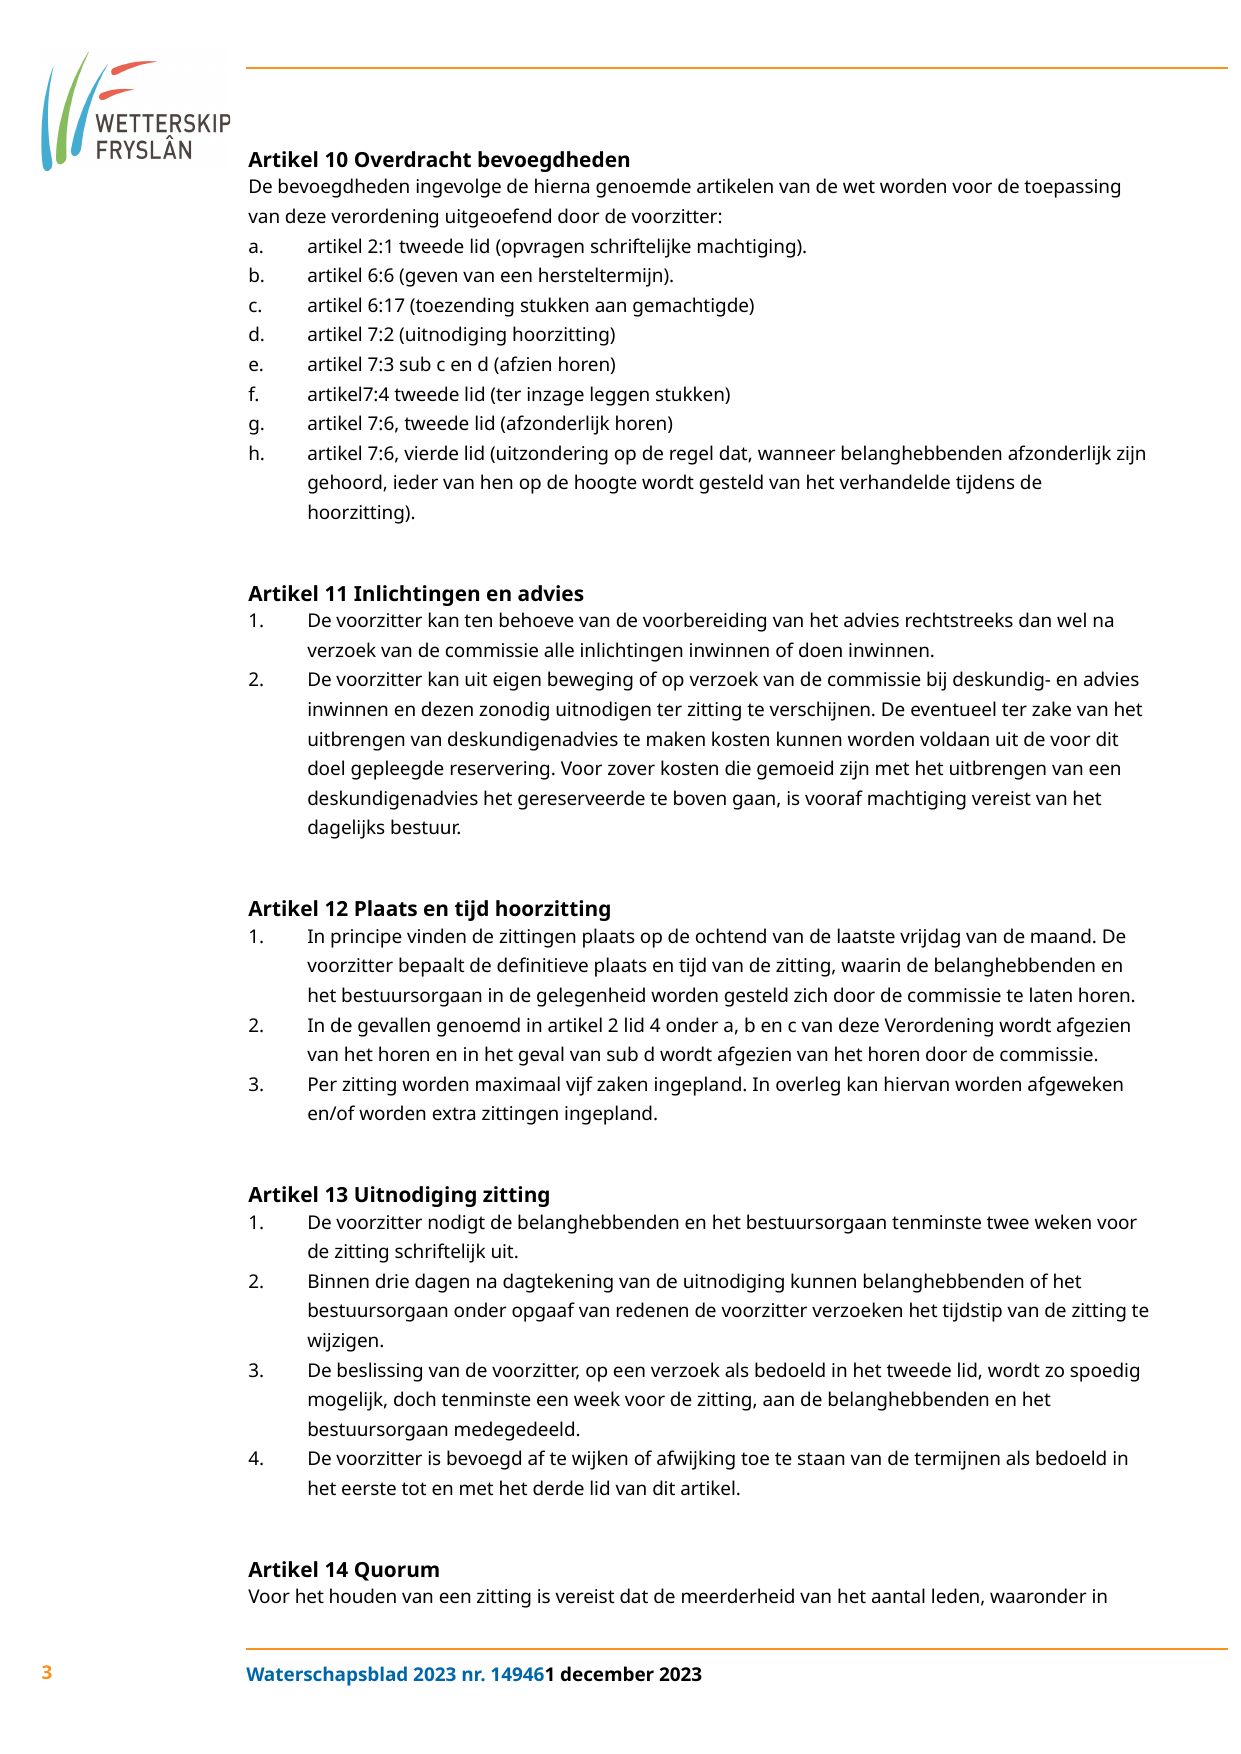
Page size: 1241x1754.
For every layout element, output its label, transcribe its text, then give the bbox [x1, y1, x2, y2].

list artikel 7:3 sub c en d (afzien horen) [248, 351, 1152, 377]
text De bevoegdheden ingevolge de hierna genoemde artikelen van de wet worden voor de toepassing van deze verordening uitgeoefend door de voorzitter: [248, 174, 1152, 229]
text Voor het houden van een zitting is vereist dat de meerderheid van het aantal leden, waaronder in [248, 1584, 1152, 1609]
text Artikel 14 Quorum [248, 1555, 1152, 1584]
list artikel 6:6 (geven van een hersteltermijn). [248, 262, 1152, 288]
list Binnen drie dagen na dagtekening van de uitnodiging kunnen belanghebbenden of het bestuursorgaan onder opgaaf van redenen de voorzitter verzoeken het tijdstip van de zitting te wijzigen. [248, 1268, 1152, 1353]
text Artikel 12 Plaats en tijd hoorzitting [248, 894, 1152, 923]
list artikel 6:17 (toezending stukken aan gemachtigde) [248, 292, 1152, 318]
list In principe vinden de zittingen plaats op de ochtend van de laatste vrijdag van de maand. De voorzitter bepaalt de definitieve plaats en tijd van de zitting, waarin de belanghebbenden en het bestuursorgaan in de gelegenheid worden gesteld zich door de commissie te laten horen. [248, 923, 1152, 1008]
list artikel 2:1 tweede lid (opvragen schriftelijke machtiging). [248, 233, 1152, 258]
list artikel 7:2 (uitnodiging hoorzitting) [248, 322, 1152, 347]
list In de gevallen genoemd in artikel 2 lid 4 onder a, b en c van deze Verordening wordt afgezien van het horen en in het geval van sub d wordt afgezien van het horen door de commissie. [248, 1012, 1152, 1067]
list artikel 7:6, tweede lid (afzonderlijk horen) [248, 410, 1152, 436]
list De voorzitter is bevoegd af te wijken of afwijking toe te staan van de termijnen als bedoeld in het eerste tot en met het derde lid van dit artikel. [248, 1446, 1152, 1501]
text Artikel 13 Uitnodiging zitting [248, 1181, 1152, 1209]
text Artikel 11 Inlichtingen en advies [248, 579, 1152, 607]
picture [41, 47, 231, 172]
list artikel 7:6, vierde lid (uitzondering op de regel dat, wanneer belanghebbenden afzonderlijk zijn gehoord, ieder van hen op de hoogte wordt gesteld van het verhandelde tijdens de hoorzitting). [248, 440, 1152, 525]
list Per zitting worden maximaal vijf zaken ingepland. In overleg kan hiervan worden afgeweken en/of worden extra zittingen ingepland. [248, 1071, 1152, 1126]
list De voorzitter nodigt de belanghebbenden en het bestuursorgaan tenminste twee weken voor de zitting schriftelijk uit. [248, 1209, 1152, 1264]
list De beslissing van de voorzitter, op een verzoek als bedoeld in het tweede lid, wordt zo spoedig mogelijk, doch tenminste een week voor de zitting, aan de belanghebbenden en het bestuursorgaan medegedeeld. [248, 1357, 1152, 1442]
list De voorzitter kan ten behoeve van de voorbereiding van het advies rechtstreeks dan wel na verzoek van de commissie alle inlichtingen inwinnen of doen inwinnen. [248, 607, 1152, 663]
text Artikel 10 Overdracht bevoegdheden [248, 145, 1152, 174]
list De voorzitter kan uit eigen beweging of op verzoek van de commissie bij deskundig- en advies inwinnen en dezen zonodig uitnodigen ter zitting te verschijnen. De eventueel ter zake van het uitbrengen van deskundigenadvies te maken kosten kunnen worden voldaan uit de voor dit doel gepleegde reservering. Voor zover kosten die gemoeid zijn met het uitbrengen van een deskundigenadvies het gereserveerde te boven gaan, is vooraf machtiging vereist van het dagelijks bestuur. [248, 667, 1152, 840]
list artikel7:4 tweede lid (ter inzage leggen stukken) [248, 381, 1152, 406]
